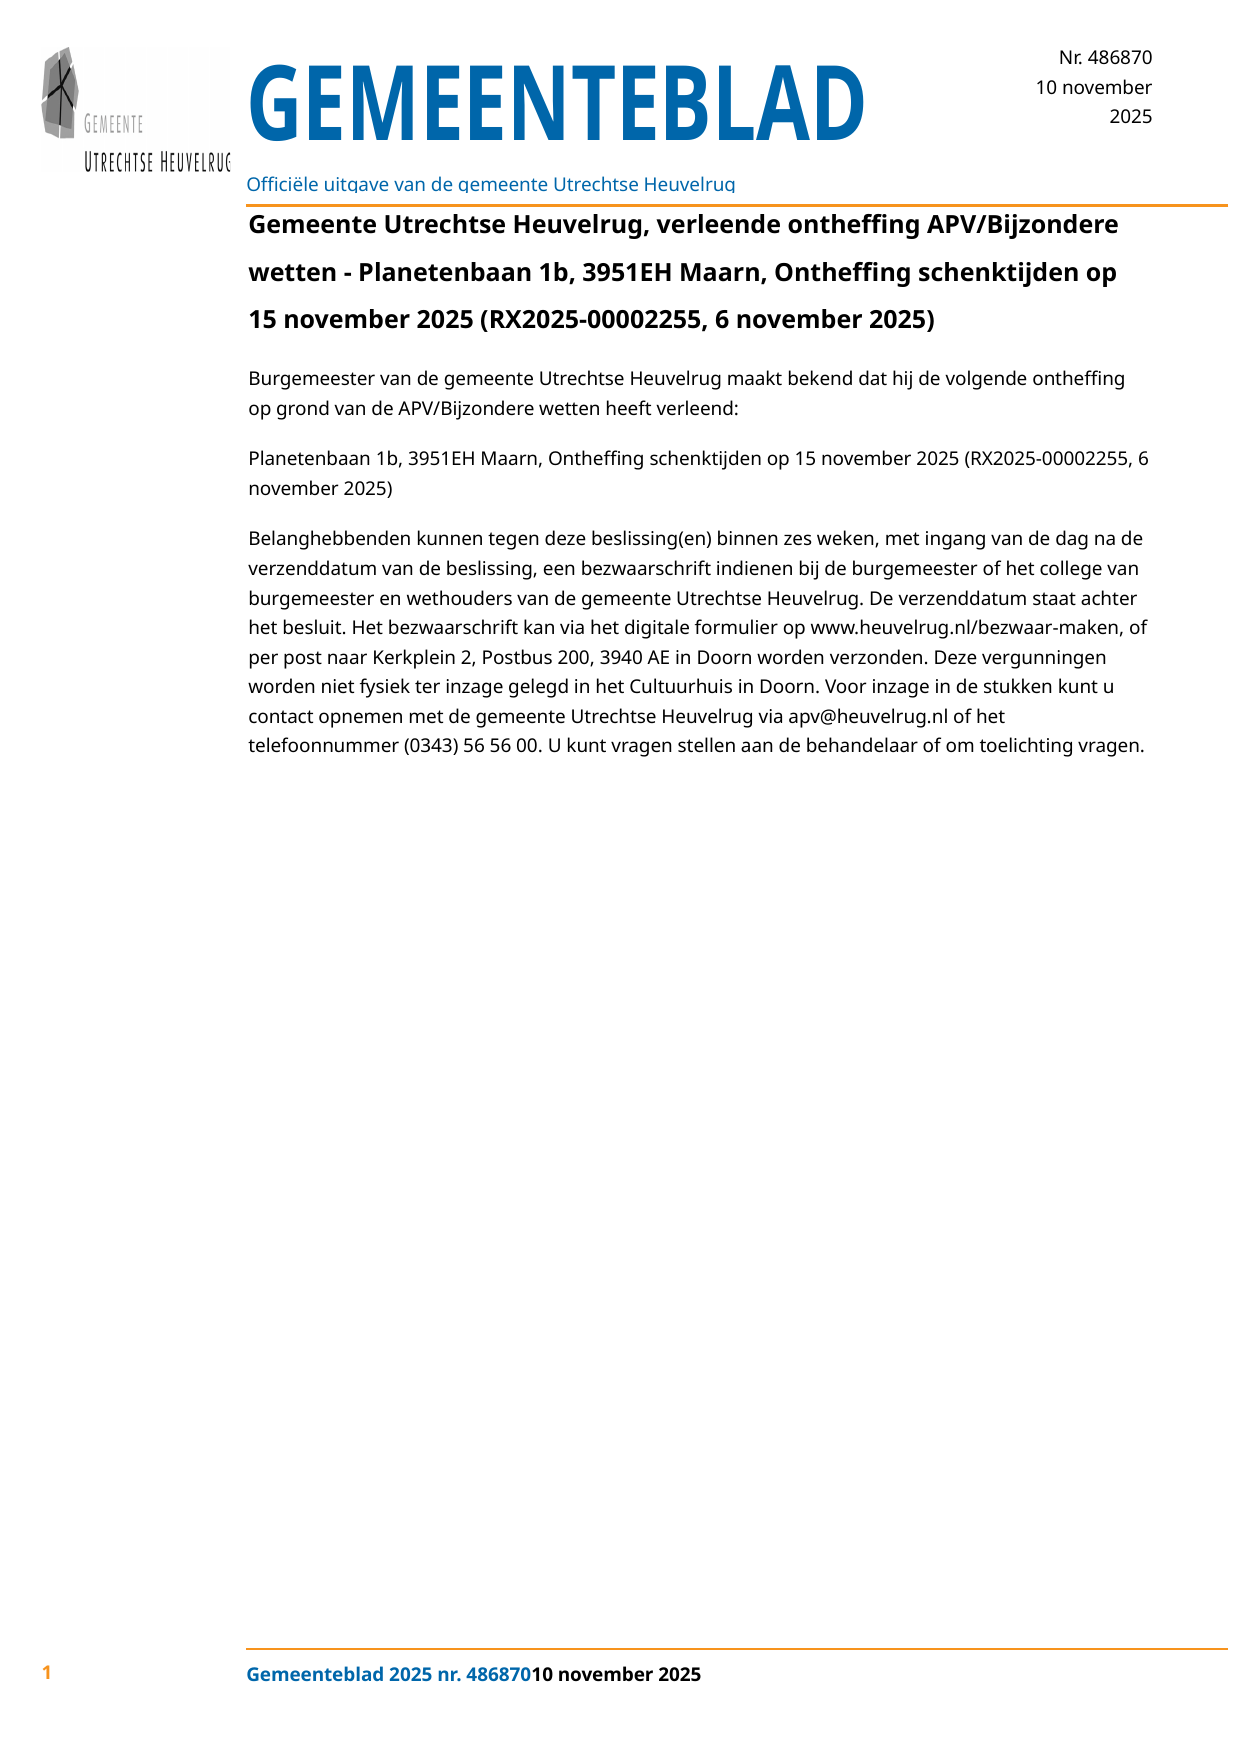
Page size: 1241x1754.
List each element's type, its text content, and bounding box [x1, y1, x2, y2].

text Belanghebbenden kunnen tegen deze beslissing(en) binnen zes weken, met ingang van de dag na de verzenddatum van de beslissing, een bezwaarschrift indienen bij de burgemeester of het college van burgemeester en wethouders van de gemeente Utrechtse Heuvelrug. De verzenddatum staat achter het besluit. Het bezwaarschrift kan via het digitale formulier op www.heuvelrug.nl/bezwaar-maken, of per post naar Kerkplein 2, Postbus 200, 3940 AE in Doorn worden verzonden. Deze vergunningen worden niet fysiek ter inzage gelegd in het Cultuurhuis in Doorn. Voor inzage in de stukken kunt u contact opnemen met de gemeente Utrechtse Heuvelrug via apv@heuvelrug.nl of het telefoonnummer (0343) 56 56 00. U kunt vragen stellen aan de behandelaar of om toelichting vragen. [248, 526, 1152, 758]
text Gemeente Utrechtse Heuvelrug, verleende ontheffing APV/Bijzondere wetten - Planetenbaan 1b, 3951EH Maarn, Ontheffing schenktijden op 15 november 2025 (RX2025-00002255, 6 november 2025) [248, 207, 1152, 336]
text Burgemeester van de gemeente Utrechtse Heuvelrug maakt bekend dat hij de volgende ontheffing op grond van de APV/Bijzondere wetten heeft verleend: [248, 366, 1152, 421]
text Planetenbaan 1b, 3951EH Maarn, Ontheffing schenktijden op 15 november 2025 (RX2025-00002255, 6 november 2025) [248, 446, 1152, 501]
picture [41, 47, 231, 172]
